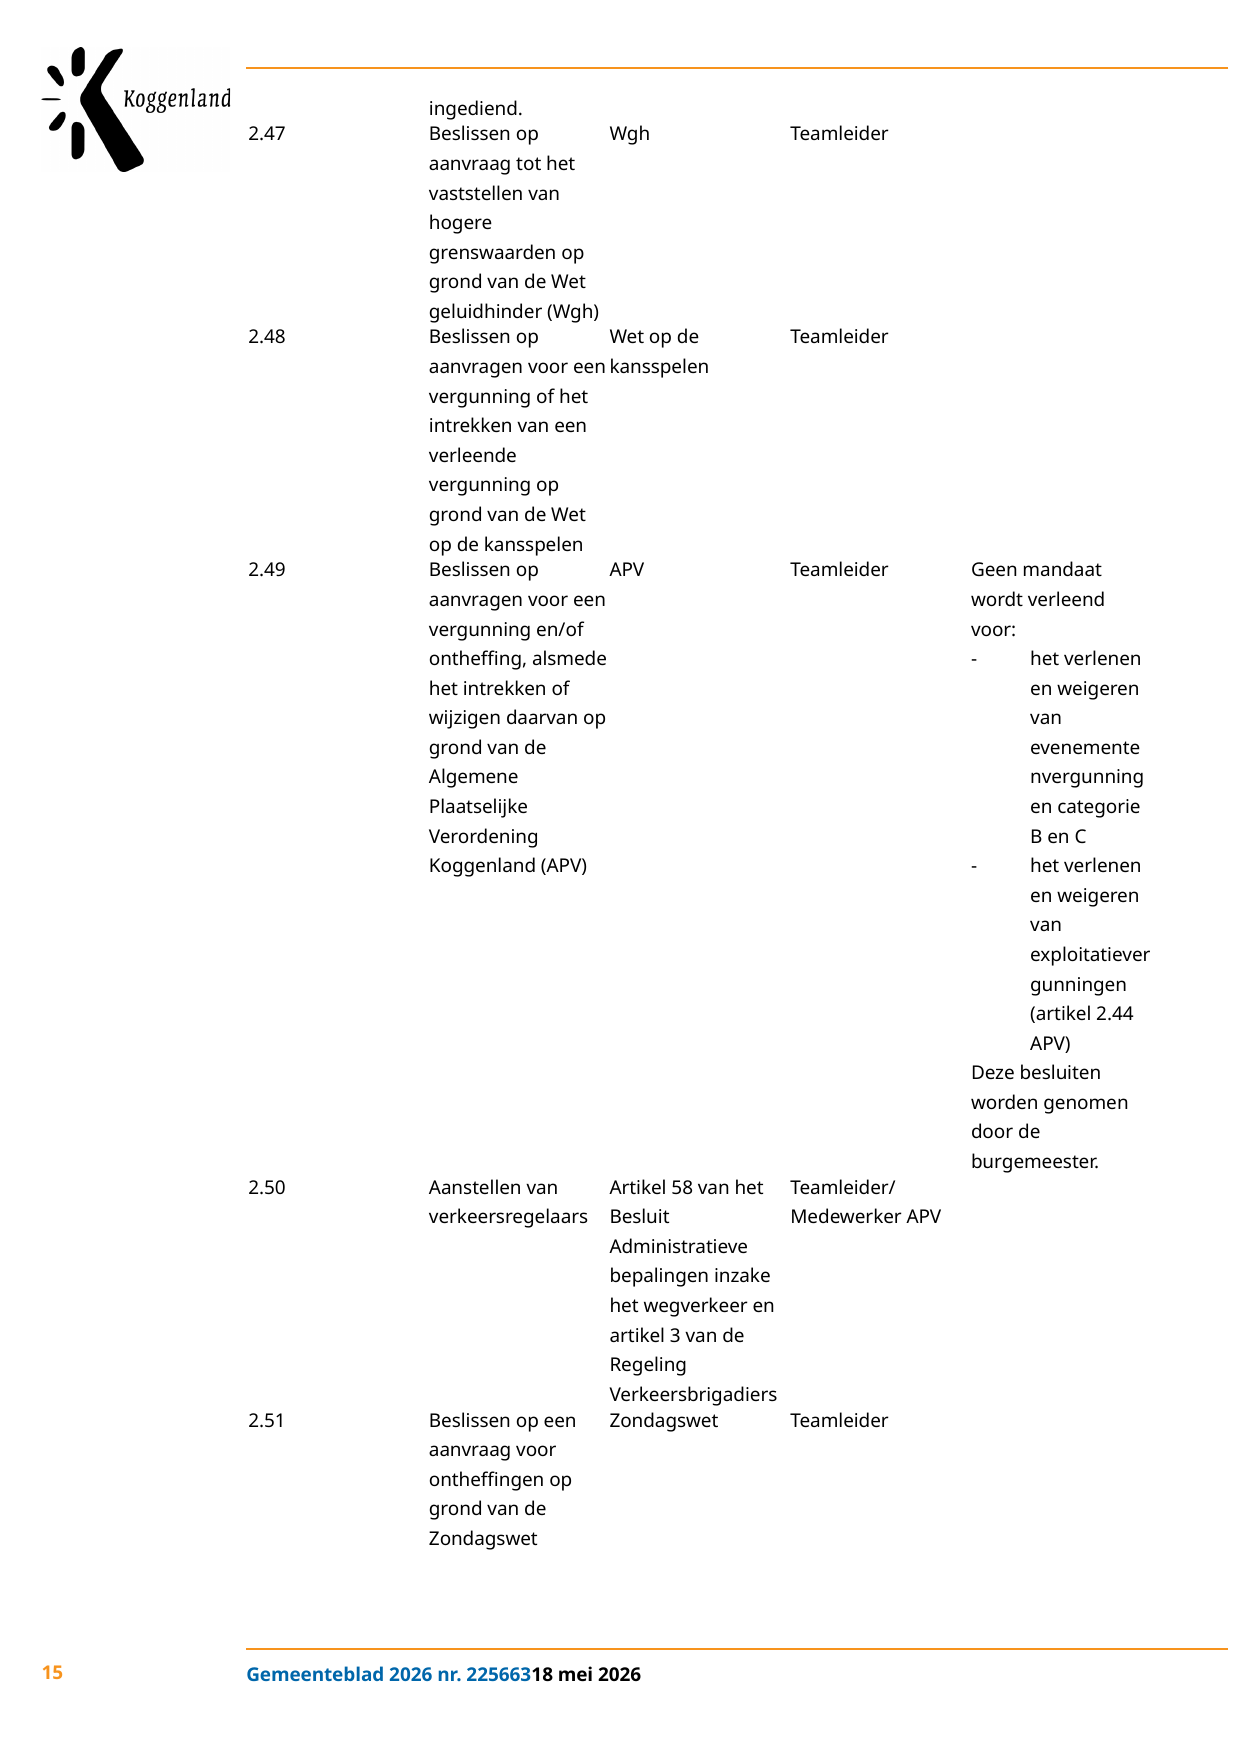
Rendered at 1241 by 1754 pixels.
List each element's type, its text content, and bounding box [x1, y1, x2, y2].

table_cell Teamleider [790, 1407, 971, 1551]
table_cell Teamleider [790, 121, 971, 324]
table_cell Beslissen op een aanvraag voor ontheffingen op grond van de Zondagswet [429, 1407, 609, 1551]
table_cell Wgh [609, 121, 790, 324]
table_cell [971, 1174, 1152, 1407]
table_cell Wet op de kansspelen [609, 324, 790, 557]
table_cell Aanstellen van verkeersregelaars [429, 1174, 609, 1407]
table_cell Teamleider [790, 324, 971, 557]
table_cell Artikel 58 van het Besluit Administratieve bepalingen inzake het wegverkeer en artikel 3 van de Regeling Verkeersbrigadiers [609, 1174, 790, 1407]
table_cell [790, 95, 971, 121]
picture [41, 47, 231, 172]
table_cell 2.50 [248, 1174, 429, 1407]
table_cell [971, 324, 1152, 557]
table_cell Beslissen op aanvragen voor een vergunning en/of ontheffing, alsmede het intrekken of wijzigen daarvan op grond van de Algemene Plaatselijke Verordening Koggenland (APV) [429, 557, 609, 1174]
table_cell [971, 1407, 1152, 1551]
table_cell 2.49 [248, 557, 429, 1174]
table_cell [248, 95, 429, 121]
table_cell Geen mandaat wordt verleend voor: het verlenen en weigeren van evenementenvergunningen categorie B en C het verlenen en weigeren van exploitatievergunningen (artikel 2.44 APV) Deze besluiten worden genomen door de burgemeester. [971, 557, 1152, 1174]
table_cell ingediend. [429, 95, 609, 121]
table_cell Zondagswet [609, 1407, 790, 1551]
table_cell Beslissen op aanvragen voor een vergunning of het intrekken van een verleende vergunning op grond van de Wet op de kansspelen [429, 324, 609, 557]
table_cell Beslissen op aanvraag tot het vaststellen van hogere grenswaarden op grond van de Wet geluidhinder (Wgh) [429, 121, 609, 324]
table_cell Teamleider/Medewerker APV [790, 1174, 971, 1407]
table_cell 2.51 [248, 1407, 429, 1551]
table_cell APV [609, 557, 790, 1174]
table_cell Teamleider [790, 557, 971, 1174]
table_cell 2.47 [248, 121, 429, 324]
table_cell [971, 121, 1152, 324]
table_cell 2.48 [248, 324, 429, 557]
